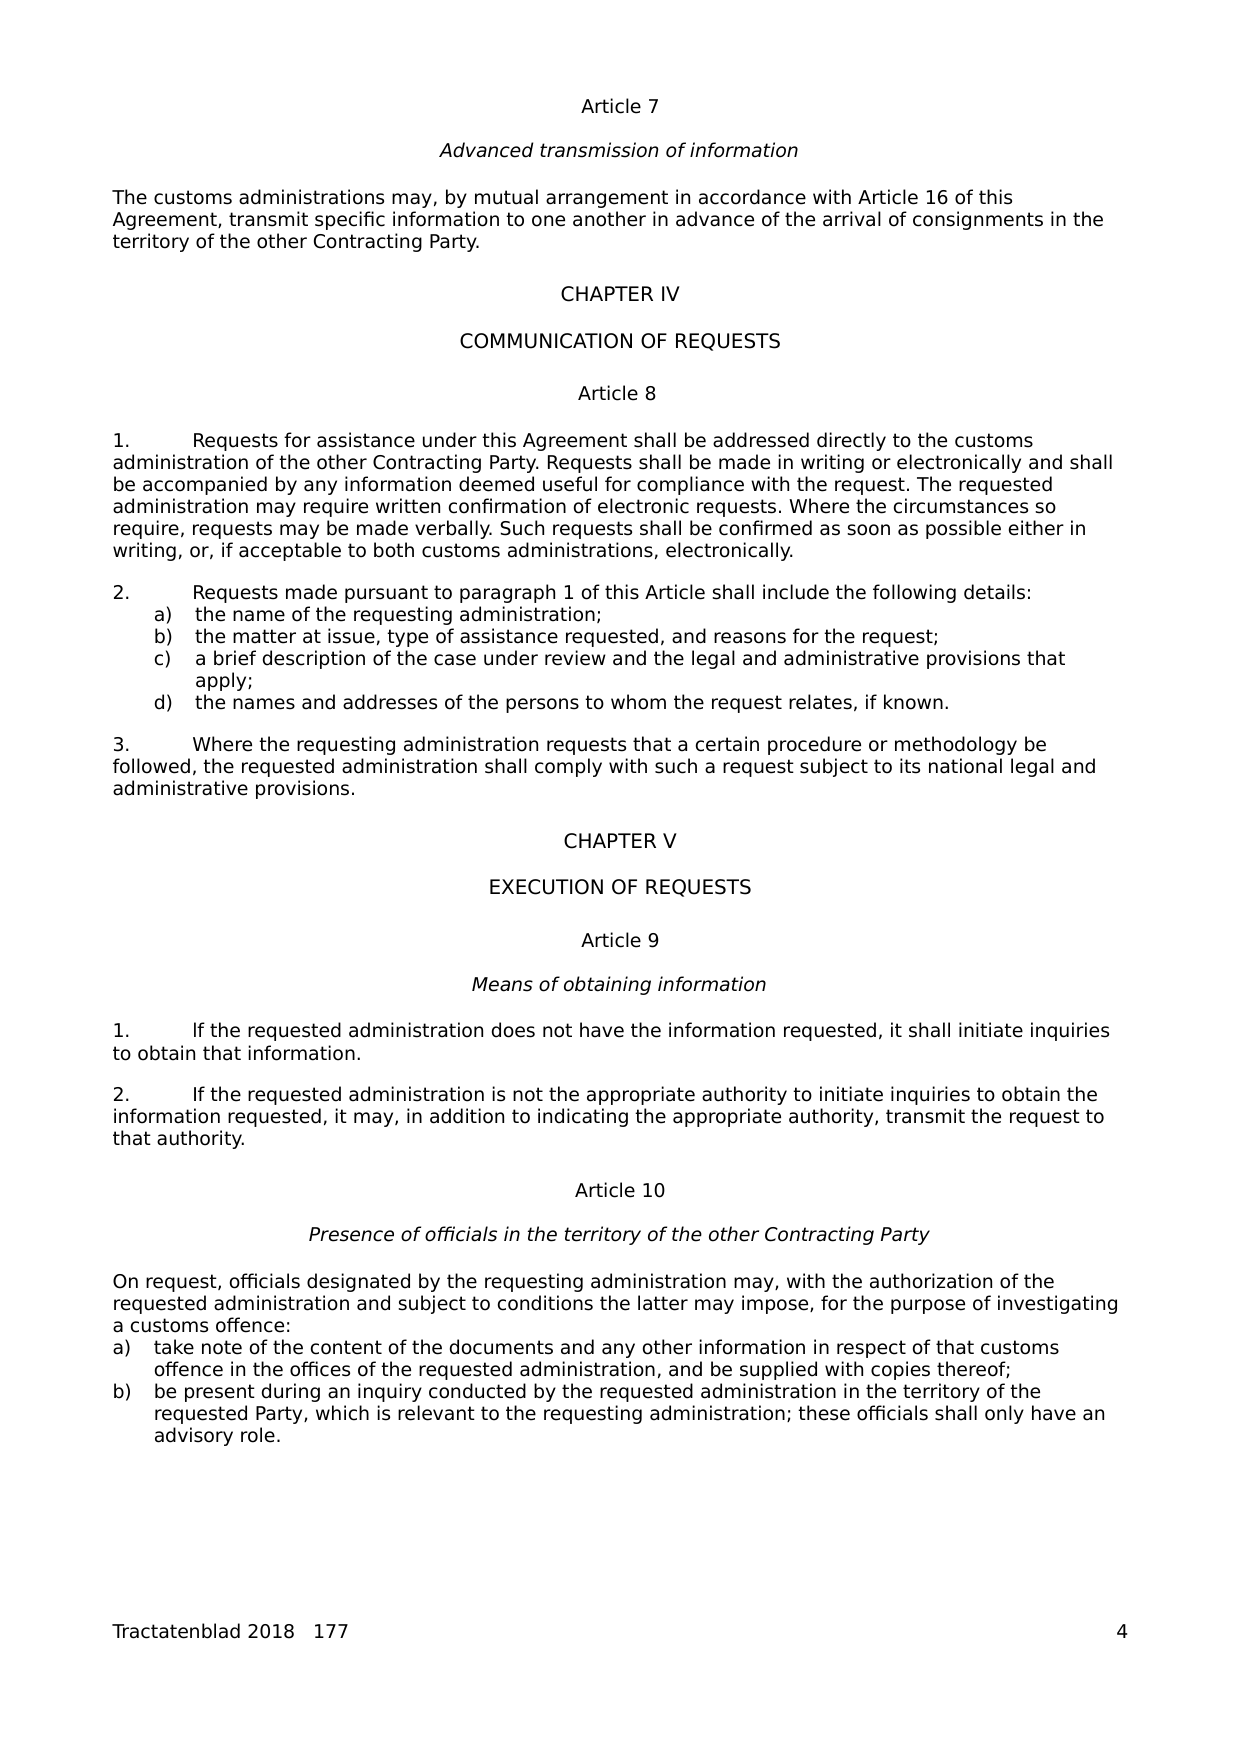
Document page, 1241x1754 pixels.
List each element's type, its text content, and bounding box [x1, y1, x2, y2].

text 1. Requests for assistance under this Agreement shall be addressed directly to the customs administration of the other Contracting Party. Requests shall be made in writing or electronically and shall be accompanied by any information deemed useful for compliance with the request. The requested administration may require written confirmation of electronic requests. Where the circumstances so require, requests may be made verbally. Such requests shall be confirmed as soon as possible either in writing, or, if acceptable to both customs administrations, electronically. [112, 430, 1128, 562]
text 2. If the requested administration is not the appropriate authority to initiate inquiries to obtain the information requested, it may, in addition to indicating the appropriate authority, transmit the request to that authority. [112, 1084, 1128, 1150]
subtitle Article 7 Advanced transmission of information [112, 96, 1128, 162]
text 1. lf the requested administration does not have the information requested, it shall initiate inquiries to obtain that information. [112, 1020, 1128, 1064]
subtitle Article 9 Means of obtaining information [112, 929, 1128, 995]
text The customs administrations may, by mutual arrangement in accordance with Article 16 of this Agreement, transmit specific information to one another in advance of the arrival of consignments in the territory of the other Contracting Party. [112, 187, 1128, 253]
text On request, officials designated by the requesting administration may, with the authorization of the requested administration and subject to conditions the latter may impose, for the purpose of investigating a customs offence: [112, 1271, 1128, 1337]
text a) the name of the requesting administration; [153, 604, 1128, 626]
subtitle Article 10 Presence of officials in the territory of the other Contracting Party [112, 1180, 1128, 1246]
text 3. Where the requesting administration requests that a certain procedure or methodology be followed, the requested administration shall comply with such a request subject to its national legal and administrative provisions. [112, 733, 1128, 799]
text 2. Requests made pursuant to paragraph 1 of this Article shall include the following details: [112, 582, 1128, 604]
text b) the matter at issue, type of assistance requested, and reasons for the request; [153, 626, 1128, 648]
subtitle CHAPTER IV COMMUNICATION OF REQUESTS [112, 283, 1128, 353]
text a) take note of the content of the documents and any other information in respect of that customs offence in the offices of the requested administration, and be supplied with copies thereof; [112, 1337, 1128, 1381]
text b) be present during an inquiry conducted by the requested administration in the territory of the requested Party, which is relevant to the requesting administration; these officials shall only have an advisory role. [112, 1381, 1128, 1447]
subtitle Article 8 [112, 383, 1128, 405]
subtitle CHAPTER V EXECUTION OF REQUESTS [112, 829, 1128, 899]
text d) the names and addresses of the persons to whom the request relates, if known. [153, 692, 1128, 713]
text c) a brief description of the case under review and the legal and administrative provisions that apply; [153, 648, 1128, 692]
